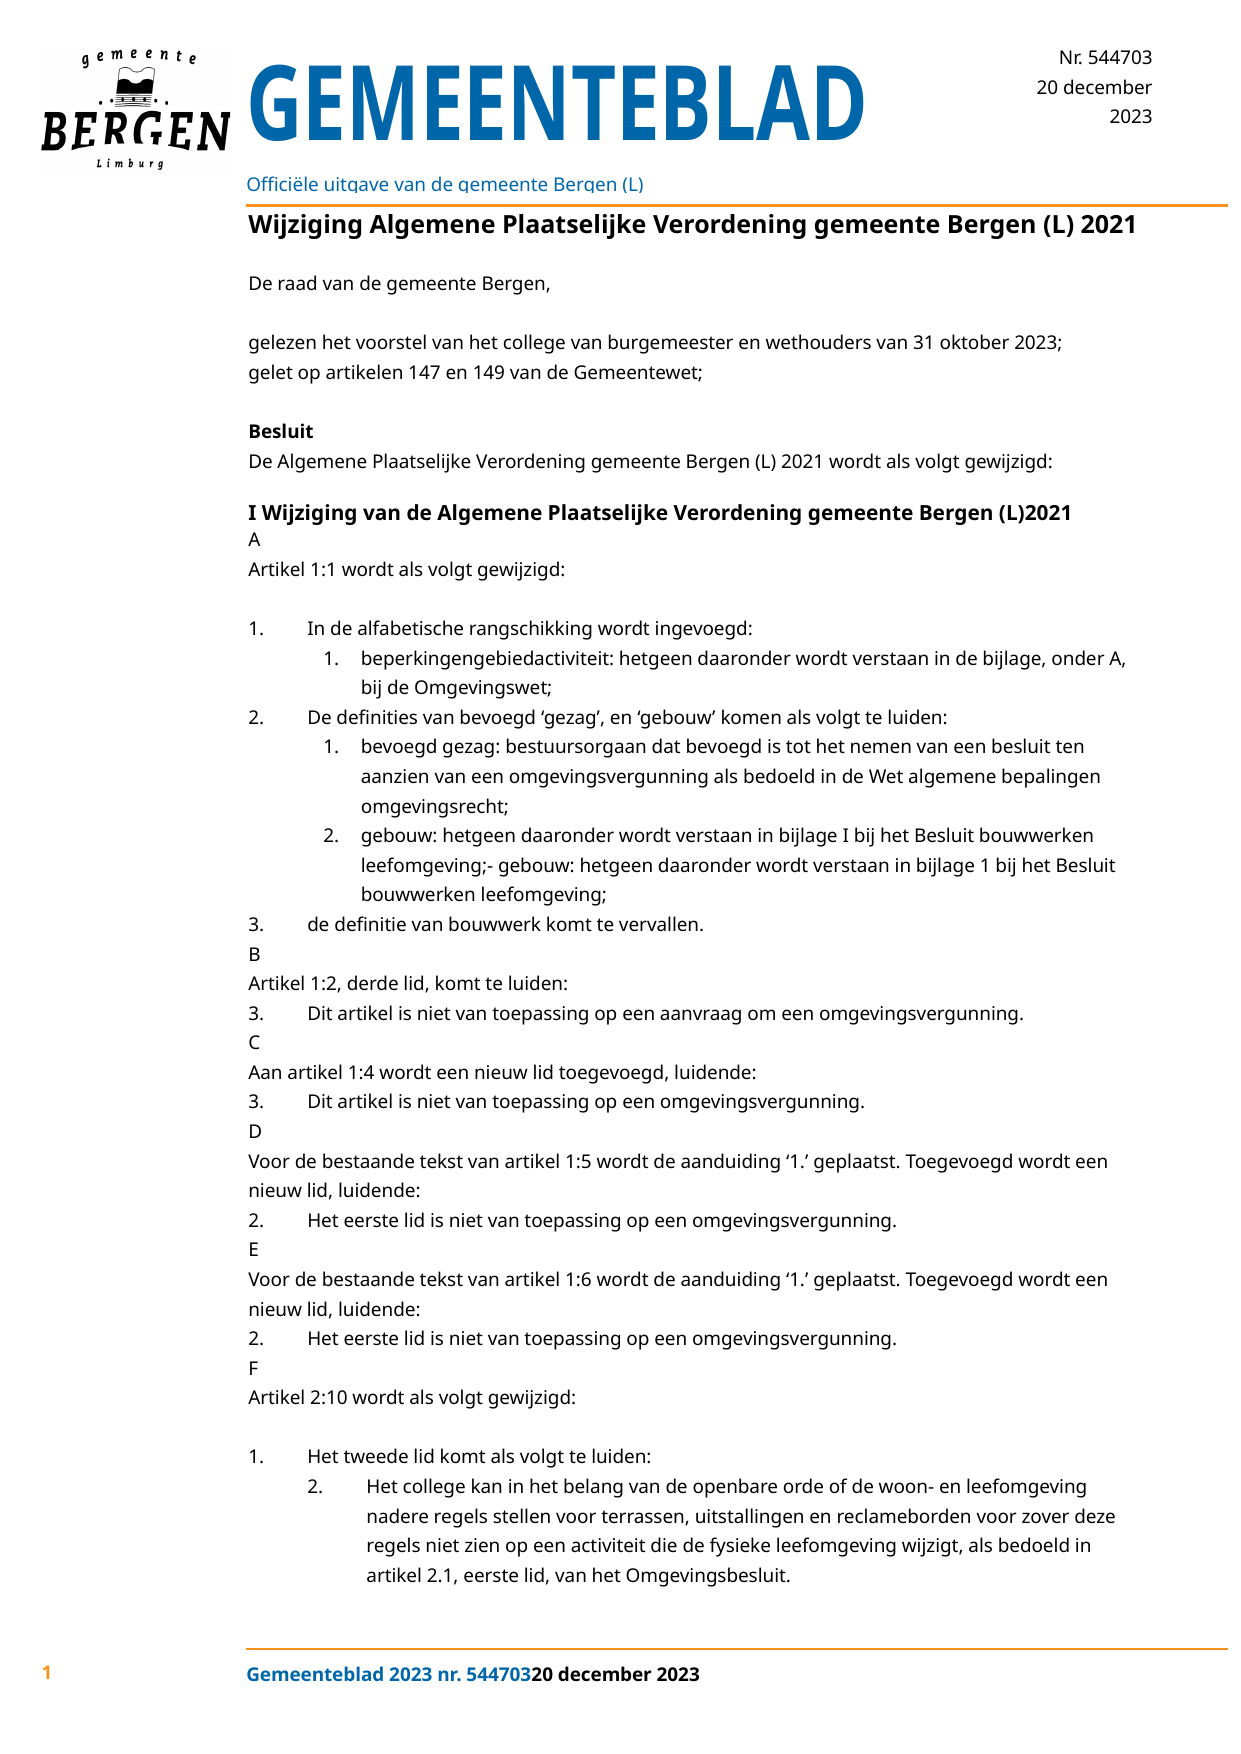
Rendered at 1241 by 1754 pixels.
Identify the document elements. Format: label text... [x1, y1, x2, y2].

list bevoegd gezag: bestuursorgaan dat bevoegd is tot het nemen van een besluit ten aanzien van een omgevingsvergunning als bedoeld in de Wet algemene bepalingen omgevingsrecht; [323, 734, 1152, 819]
list beperkingengebiedactiviteit: hetgeen daaronder wordt verstaan in de bijlage, onder A, bij de Omgevingswet; [323, 645, 1152, 700]
text gelezen het voorstel van het college van burgemeester en wethouders van 31 oktober 2023; [248, 329, 1152, 355]
text I Wijziging van de Algemene Plaatselijke Verordening gemeente Bergen (L)2021 [248, 498, 1152, 527]
list In de alfabetische rangschikking wordt ingevoegd: [248, 615, 1152, 641]
text De raad van de gemeente Bergen, [248, 270, 1152, 296]
list gebouw: hetgeen daaronder wordt verstaan in bijlage I bij het Besluit bouwwerken leefomgeving;- gebouw: hetgeen daaronder wordt verstaan in bijlage 1 bij het Besluit bouwwerken leefomgeving; [323, 822, 1152, 907]
picture [41, 47, 231, 172]
list Het eerste lid is niet van toepassing op een omgevingsvergunning. [248, 1325, 1152, 1351]
text E [248, 1237, 1152, 1262]
text De Algemene Plaatselijke Verordening gemeente Bergen (L) 2021 wordt als volgt gewijzigd: [248, 448, 1152, 473]
text Voor de bestaande tekst van artikel 1:6 wordt de aanduiding ‘1.’ geplaatst. Toegevoegd wordt een nieuw lid, luidende: [248, 1266, 1152, 1322]
text C [248, 1029, 1152, 1055]
list De definities van bevoegd ‘gezag’, en ‘gebouw’ komen als volgt te luiden: [248, 704, 1152, 730]
list Het college kan in het belang van de openbare orde of de woon- en leefomgeving nadere regels stellen voor terrassen, uitstallingen en reclameborden voor zover deze regels niet zien op een activiteit die de fysieke leefomgeving wijzigt, als bedoeld in artikel 2.1, eerste lid, van het Omgevingsbesluit. [307, 1473, 1152, 1588]
list de definitie van bouwwerk komt te vervallen. [248, 911, 1152, 937]
text D [248, 1118, 1152, 1144]
list Het tweede lid komt als volgt te luiden: [248, 1444, 1152, 1469]
text Artikel 1:1 wordt als volgt gewijzigd: [248, 556, 1152, 582]
text gelet op artikelen 147 en 149 van de Gemeentewet; [248, 359, 1152, 385]
text Wijziging Algemene Plaatselijke Verordening gemeente Bergen (L) 2021 [248, 207, 1152, 241]
text Artikel 1:2, derde lid, komt te luiden: [248, 970, 1152, 996]
list Het eerste lid is niet van toepassing op een omgevingsvergunning. [248, 1207, 1152, 1233]
text A [248, 527, 1152, 552]
list Dit artikel is niet van toepassing op een omgevingsvergunning. [248, 1089, 1152, 1114]
text Artikel 2:10 wordt als volgt gewijzigd: [248, 1384, 1152, 1410]
text Besluit [248, 418, 1152, 444]
text B [248, 941, 1152, 967]
list Dit artikel is niet van toepassing op een aanvraag om een omgevingsvergunning. [248, 1000, 1152, 1026]
text Aan artikel 1:4 wordt een nieuw lid toegevoegd, luidende: [248, 1059, 1152, 1085]
text F [248, 1355, 1152, 1381]
text Voor de bestaande tekst van artikel 1:5 wordt de aanduiding ‘1.’ geplaatst. Toegevoegd wordt een nieuw lid, luidende: [248, 1148, 1152, 1203]
